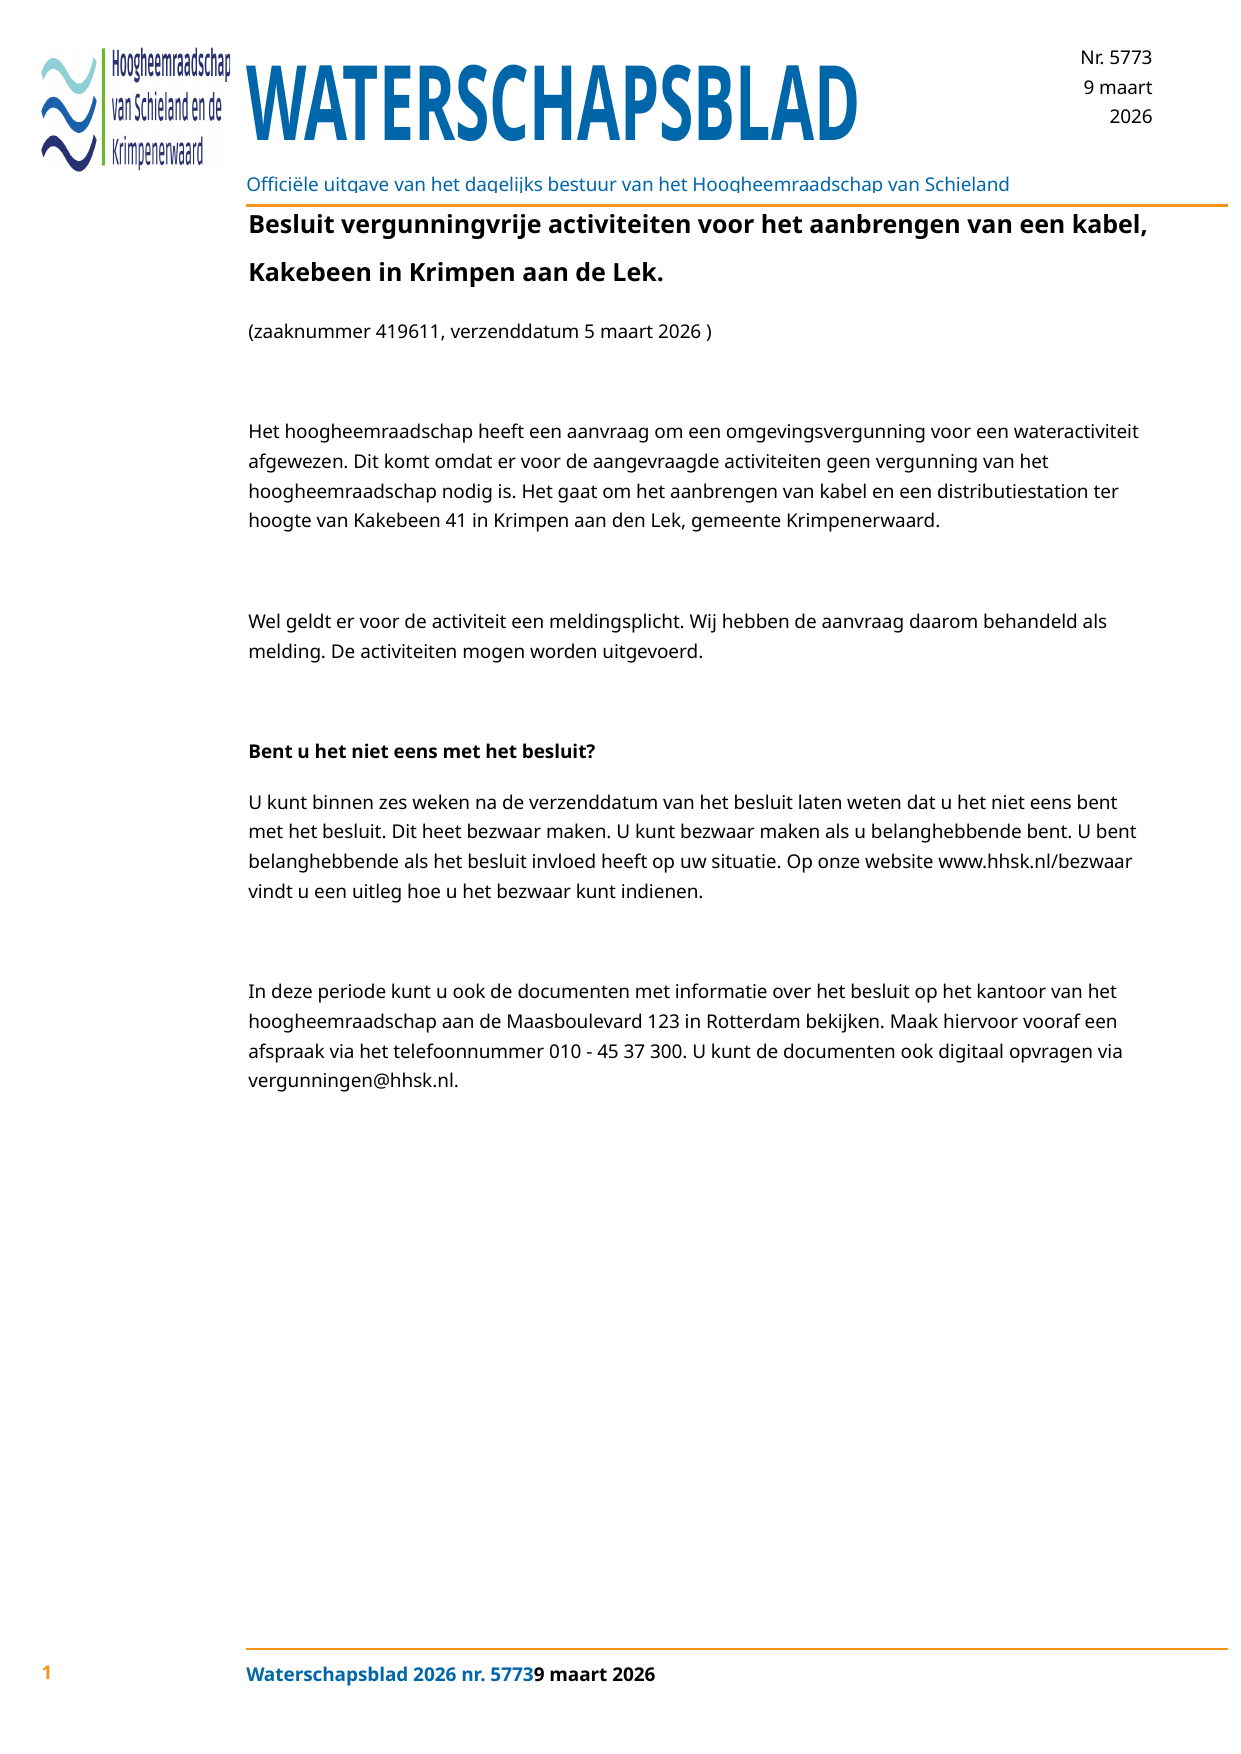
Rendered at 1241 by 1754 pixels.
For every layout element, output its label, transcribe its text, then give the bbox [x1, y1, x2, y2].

text Bent u het niet eens met het besluit? [248, 739, 1152, 764]
text U kunt binnen zes weken na de verzenddatum van het besluit laten weten dat u het niet eens bent met het besluit. Dit heet bezwaar maken. U kunt bezwaar maken als u belanghebbende bent. U bent belanghebbende als het besluit invloed heeft op uw situatie. Op onze website www.hhsk.nl/bezwaar vindt u een uitleg hoe u het bezwaar kunt indienen. [248, 789, 1152, 904]
text Besluit vergunningvrije activiteiten voor het aanbrengen van een kabel, Kakebeen in Krimpen aan de Lek. [248, 207, 1152, 288]
text Wel geldt er voor de activiteit een meldingsplicht. Wij hebben de aanvraag daarom behandeld als melding. De activiteiten mogen worden uitgevoerd. [248, 608, 1152, 664]
picture [41, 47, 231, 172]
text (zaaknummer 419611, verzenddatum 5 maart 2026 ) [248, 318, 1152, 344]
text Het hoogheemraadschap heeft een aanvraag om een omgevingsvergunning voor een wateractiviteit afgewezen. Dit komt omdat er voor de aangevraagde activiteiten geen vergunning van het hoogheemraadschap nodig is. Het gaat om het aanbrengen van kabel en een distributiestation ter hoogte van Kakebeen 41 in Krimpen aan den Lek, gemeente Krimpenerwaard. [248, 419, 1152, 533]
text In deze periode kunt u ook de documenten met informatie over het besluit op het kantoor van het hoogheemraadschap aan de Maasboulevard 123 in Rotterdam bekijken. Maak hiervoor vooraf een afspraak via het telefoonnummer 010 - 45 37 300. U kunt de documenten ook digitaal opvragen via vergunningen@hhsk.nl. [248, 979, 1152, 1093]
